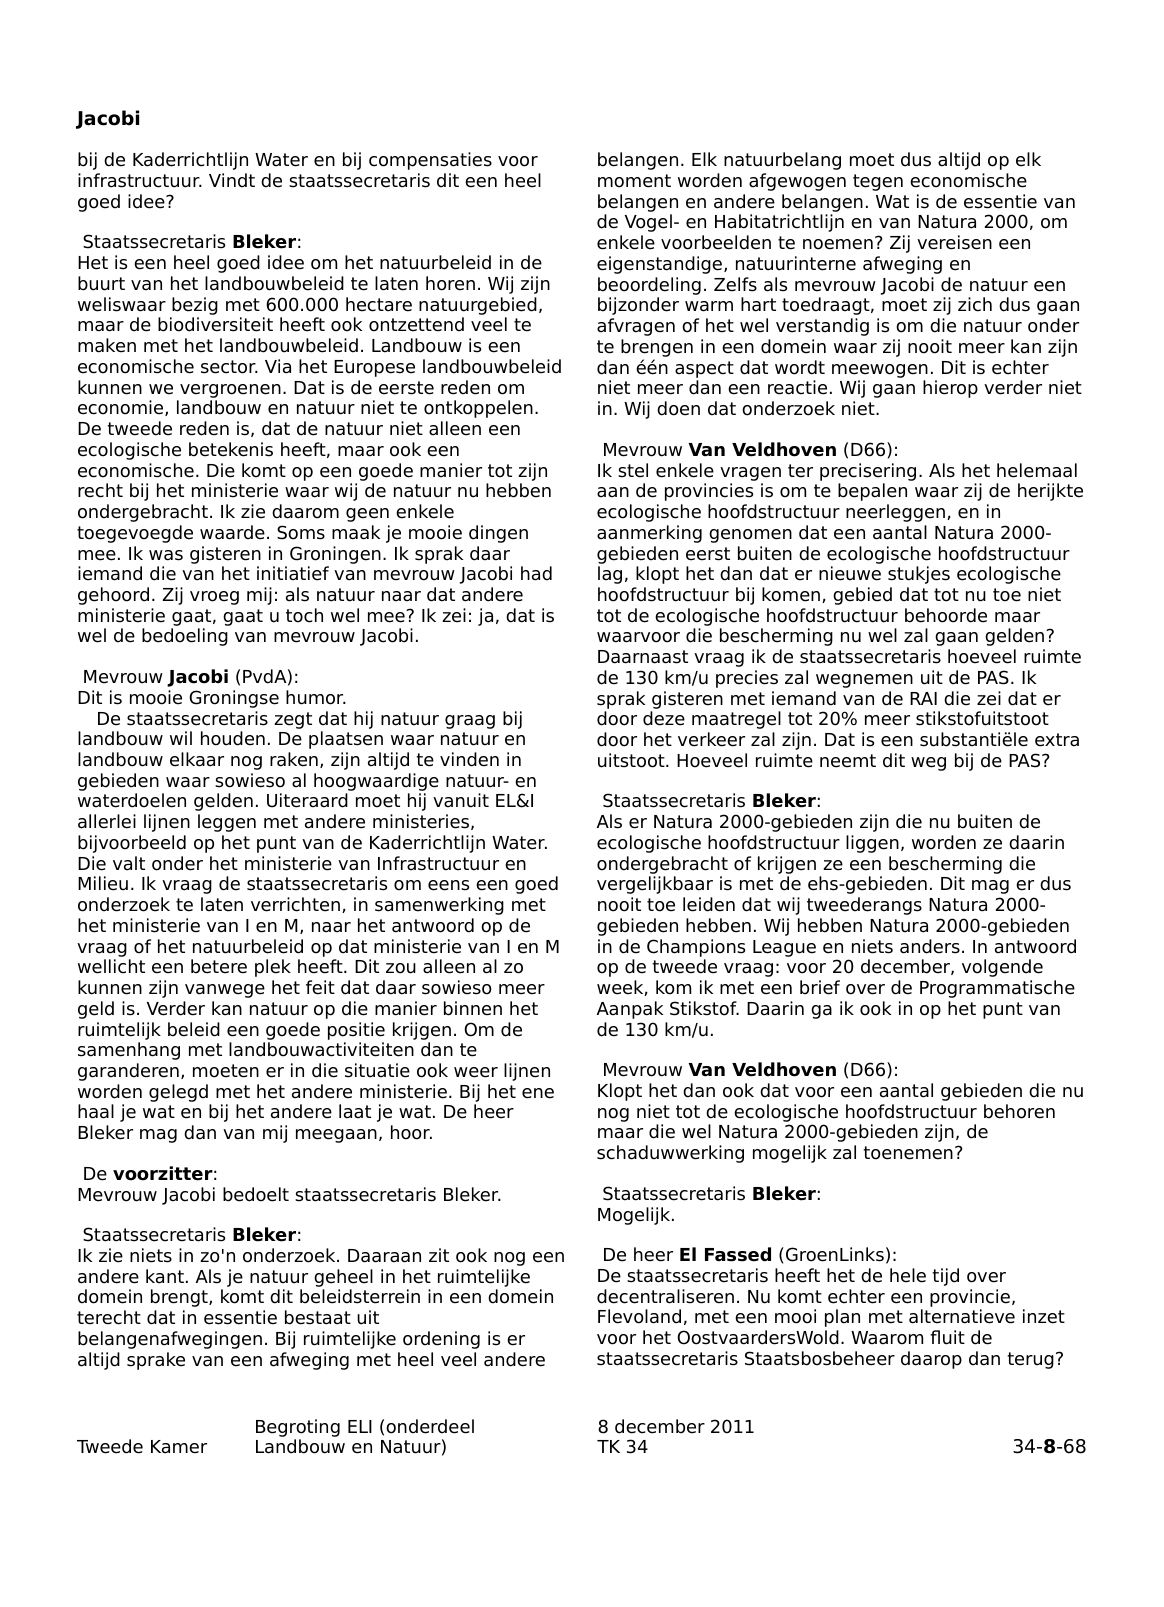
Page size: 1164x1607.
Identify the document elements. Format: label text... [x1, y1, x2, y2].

text Klopt het dan ook dat voor een aantal gebieden die nu nog niet tot de ecologische hoofdstructuur behoren maar die wel Natura 2000-gebieden zijn, de schaduwwerking mogelijk zal toenemen? [596, 1081, 1087, 1164]
text Mogelijk. [596, 1204, 1087, 1225]
text Ik zie niets in zo'n onderzoek. Daaraan zit ook nog een andere kant. Als je natuur geheel in het ruimtelijke domein brengt, komt dit beleidsterrein in een domein terecht dat in essentie bestaat uit belangenafwegingen. Bij ruimtelijke ordening is er altijd sprake van een afweging met heel veel andere [77, 1246, 567, 1370]
text Staatssecretaris Bleker: [596, 1184, 1087, 1204]
text De heer El Fassed (GroenLinks): [596, 1245, 1087, 1266]
text De voorzitter: [77, 1164, 567, 1184]
text belangen. Elk natuurbelang moet dus altijd op elk moment worden afgewogen tegen economische belangen en andere belangen. Wat is de essentie van de Vogel- en Habitatrichtlijn en van Natura 2000, om enkele voorbeelden te noemen? Zij vereisen een eigenstandige, natuurinterne afweging en beoordeling. Zelfs als mevrouw Jacobi de natuur een bijzonder warm hart toedraagt, moet zij zich dus gaan afvragen of het wel verstandig is om die natuur onder te brengen in een domein waar zij nooit meer kan zijn dan één aspect dat wordt meewogen. Dit is echter niet meer dan een reactie. Wij gaan hierop verder niet in. Wij doen dat onderzoek niet. [596, 150, 1087, 420]
text bij de Kaderrichtlijn Water en bij compensaties voor infrastructuur. Vindt de staatssecretaris dit een heel goed idee? [77, 150, 567, 212]
text De staatssecretaris heeft het de hele tijd over decentraliseren. Nu komt echter een provincie, Flevoland, met een mooi plan met alternatieve inzet voor het OostvaardersWold. Waarom fluit de staatssecretaris Staatsbosbeheer daarop dan terug? [596, 1266, 1087, 1369]
text Dit is mooie Groningse humor. [77, 688, 567, 708]
text Mevrouw Jacobi bedoelt staatssecretaris Bleker. [77, 1184, 567, 1205]
text Staatssecretaris Bleker: [596, 791, 1087, 812]
text Mevrouw Jacobi (PvdA): [77, 667, 567, 688]
text Als er Natura 2000-gebieden zijn die nu buiten de ecologische hoofdstructuur liggen, worden ze daarin ondergebracht of krijgen ze een bescherming die vergelijkbaar is met de ehs-gebieden. Dit mag er dus nooit toe leiden dat wij tweederangs Natura 2000-gebieden hebben. Wij hebben Natura 2000-gebieden in de Champions League en niets anders. In antwoord op de tweede vraag: voor 20 december, volgende week, kom ik met een brief over de Programmatische Aanpak Stikstof. Daarin ga ik ook in op het punt van de 130 km/u. [596, 812, 1087, 1040]
text Mevrouw Van Veldhoven (D66): [596, 1060, 1087, 1081]
text Staatssecretaris Bleker: [77, 1225, 567, 1246]
text Het is een heel goed idee om het natuurbeleid in de buurt van het landbouwbeleid te laten horen. Wij zijn weliswaar bezig met 600.000 hectare natuurgebied, maar de biodiversiteit heeft ook ontzettend veel te maken met het landbouwbeleid. Landbouw is een economische sector. Via het Europese landbouwbeleid kunnen we vergroenen. Dat is de eerste reden om economie, landbouw en natuur niet te ontkoppelen. De tweede reden is, dat de natuur niet alleen een ecologische betekenis heeft, maar ook een economische. Die komt op een goede manier tot zijn recht bij het ministerie waar wij de natuur nu hebben ondergebracht. Ik zie daarom geen enkele toegevoegde waarde. Soms maak je mooie dingen mee. Ik was gisteren in Groningen. Ik sprak daar iemand die van het initiatief van mevrouw Jacobi had gehoord. Zij vroeg mij: als natuur naar dat andere ministerie gaat, gaat u toch wel mee? Ik zei: ja, dat is wel de bedoeling van mevrouw Jacobi. [77, 253, 567, 647]
text Ik stel enkele vragen ter precisering. Als het helemaal aan de provincies is om te bepalen waar zij de herijkte ecologische hoofdstructuur neerleggen, en in aanmerking genomen dat een aantal Natura 2000-gebieden eerst buiten de ecologische hoofdstructuur lag, klopt het dan dat er nieuwe stukjes ecologische hoofdstructuur bij komen, gebied dat tot nu toe niet tot de ecologische hoofdstructuur behoorde maar waarvoor die bescherming nu wel zal gaan gelden? Daarnaast vraag ik de staatssecretaris hoeveel ruimte de 130 km/u precies zal wegnemen uit de PAS. Ik sprak gisteren met iemand van de RAI die zei dat er door deze maatregel tot 20% meer stikstofuitstoot door het verkeer zal zijn. Dat is een substantiële extra uitstoot. Hoeveel ruimte neemt dit weg bij de PAS? [596, 460, 1087, 771]
text Mevrouw Van Veldhoven (D66): [596, 440, 1087, 460]
text De staatssecretaris zegt dat hij natuur graag bij landbouw wil houden. De plaatsen waar natuur en landbouw elkaar nog raken, zijn altijd te vinden in gebieden waar sowieso al hoogwaardige natuur- en waterdoelen gelden. Uiteraard moet hij vanuit EL&I allerlei lijnen leggen met andere ministeries, bijvoorbeeld op het punt van de Kaderrichtlijn Water. Die valt onder het ministerie van Infrastructuur en Milieu. Ik vraag de staatssecretaris om eens een goed onderzoek te laten verrichten, in samenwerking met het ministerie van I en M, naar het antwoord op de vraag of het natuurbeleid op dat ministerie van I en M wellicht een betere plek heeft. Dit zou alleen al zo kunnen zijn vanwege het feit dat daar sowieso meer geld is. Verder kan natuur op die manier binnen het ruimtelijk beleid een goede positie krijgen. Om de samenhang met landbouwactiviteiten dan te garanderen, moeten er in die situatie ook weer lijnen worden gelegd met het andere ministerie. Bij het ene haal je wat en bij het andere laat je wat. De heer Bleker mag dan van mij meegaan, hoor. [77, 708, 567, 1144]
text Staatssecretaris Bleker: [77, 232, 567, 253]
